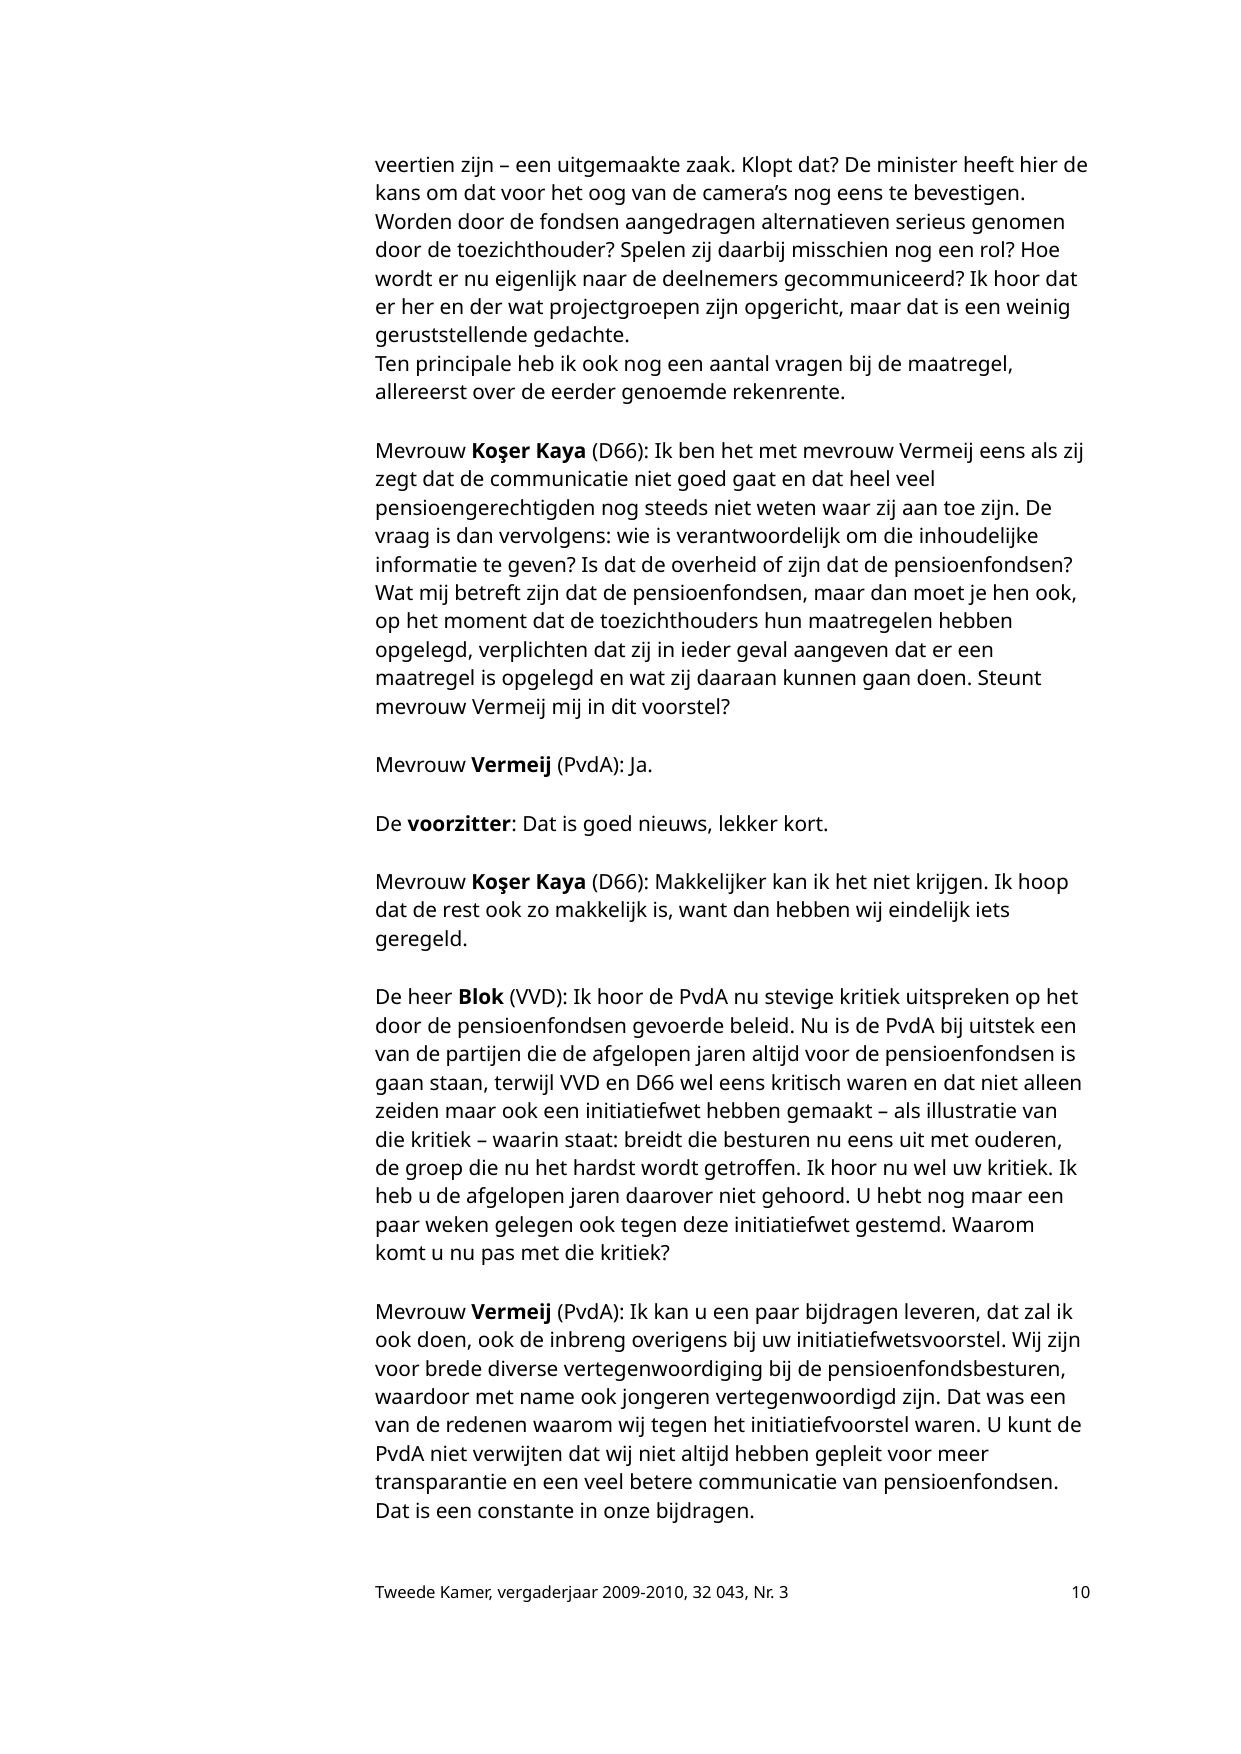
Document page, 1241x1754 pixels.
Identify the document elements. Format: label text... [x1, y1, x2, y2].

text Mevrouw Koşer Kaya (D66): Makkelijker kan ik het niet krijgen. Ik hoop dat de rest ook zo makkelijk is, want dan hebben wij eindelijk iets geregeld. [375, 867, 1090, 952]
text Mevrouw Vermeij (PvdA): Ik kan u een paar bijdragen leveren, dat zal ik ook doen, ook de inbreng overigens bij uw initiatiefwetsvoorstel. Wij zijn voor brede diverse vertegenwoordiging bij de pensioenfondsbesturen, waardoor met name ook jongeren vertegenwoordigd zijn. Dat was een van de redenen waarom wij tegen het initiatiefvoorstel waren. U kunt de PvdA niet verwijten dat wij niet altijd hebben gepleit voor meer transparantie en een veel betere communicatie van pensioenfondsen. Dat is een constante in onze bijdragen. [375, 1297, 1090, 1524]
text veertien zijn – een uitgemaakte zaak. Klopt dat? De minister heeft hier de kans om dat voor het oog van de camera’s nog eens te bevestigen. Worden door de fondsen aangedragen alternatieven serieus genomen door de toezichthouder? Spelen zij daarbij misschien nog een rol? Hoe wordt er nu eigenlijk naar de deelnemers gecommuniceerd? Ik hoor dat er her en der wat projectgroepen zijn opgericht, maar dat is een weinig geruststellende gedachte. [375, 150, 1090, 349]
text Mevrouw Koşer Kaya (D66): Ik ben het met mevrouw Vermeij eens als zij zegt dat de communicatie niet goed gaat en dat heel veel pensioengerechtigden nog steeds niet weten waar zij aan toe zijn. De vraag is dan vervolgens: wie is verantwoordelijk om die inhoudelijke informatie te geven? Is dat de overheid of zijn dat de pensioenfondsen? Wat mij betreft zijn dat de pensioenfondsen, maar dan moet je hen ook, op het moment dat de toezichthouders hun maatregelen hebben opgelegd, verplichten dat zij in ieder geval aangeven dat er een maatregel is opgelegd en wat zij daaraan kunnen gaan doen. Steunt mevrouw Vermeij mij in dit voorstel? [375, 436, 1090, 720]
text Ten principale heb ik ook nog een aantal vragen bij de maatregel, allereerst over de eerder genoemde rekenrente. [375, 349, 1090, 406]
text Mevrouw Vermeij (PvdA): Ja. [375, 750, 1090, 779]
text De voorzitter: Dat is goed nieuws, lekker kort. [375, 809, 1090, 837]
text De heer Blok (VVD): Ik hoor de PvdA nu stevige kritiek uitspreken op het door de pensioenfondsen gevoerde beleid. Nu is de PvdA bij uitstek een van de partijen die de afgelopen jaren altijd voor de pensioenfondsen is gaan staan, terwijl VVD en D66 wel eens kritisch waren en dat niet alleen zeiden maar ook een initiatiefwet hebben gemaakt – als illustratie van die kritiek – waarin staat: breidt die besturen nu eens uit met ouderen, de groep die nu het hardst wordt getroffen. Ik hoor nu wel uw kritiek. Ik heb u de afgelopen jaren daarover niet gehoord. U hebt nog maar een paar weken gelegen ook tegen deze initiatiefwet gestemd. Waarom komt u nu pas met die kritiek? [375, 982, 1090, 1267]
